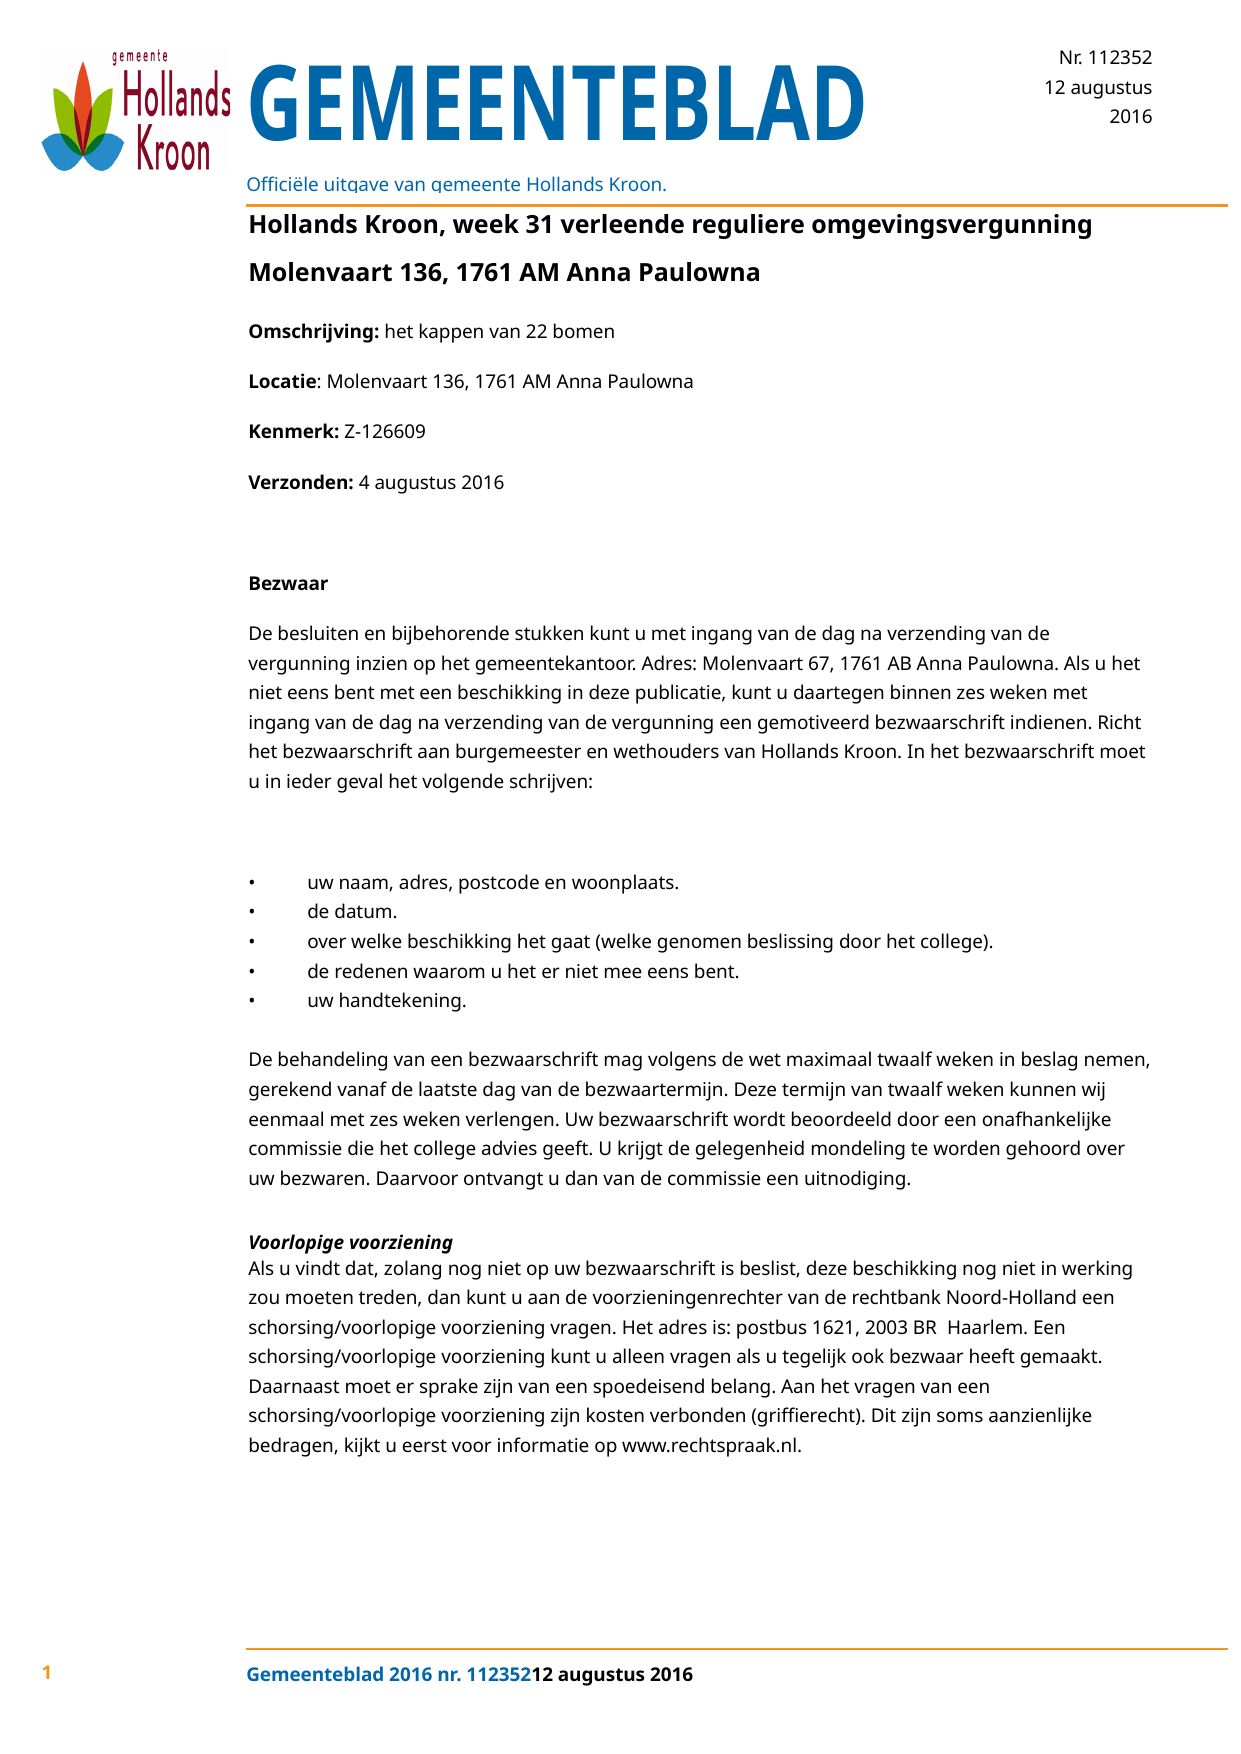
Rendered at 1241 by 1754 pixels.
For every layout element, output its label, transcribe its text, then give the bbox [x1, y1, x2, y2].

text Hollands Kroon, week 31 verleende reguliere omgevingsvergunning Molenvaart 136, 1761 AM Anna Paulowna [248, 207, 1152, 288]
list de redenen waarom u het er niet mee eens bent. [248, 958, 1152, 984]
text Locatie: Molenvaart 136, 1761 AM Anna Paulowna [248, 368, 1152, 394]
text Omschrijving: het kappen van 22 bomen [248, 318, 1152, 344]
text Verzonden: 4 augustus 2016 [248, 469, 1152, 495]
picture [41, 47, 231, 172]
list over welke beschikking het gaat (welke genomen beslissing door het college). [248, 928, 1152, 954]
list de datum. [248, 899, 1152, 924]
text De besluiten en bijbehorende stukken kunt u met ingang van de dag na verzending van de vergunning inzien op het gemeentekantoor. Adres: Molenvaart 67, 1761 AB Anna Paulowna. Als u het niet eens bent met een beschikking in deze publicatie, kunt u daartegen binnen zes weken met ingang van de dag na verzending van de vergunning een gemotiveerd bezwaarschrift indienen. Richt het bezwaarschrift aan burgemeester en wethouders van Hollands Kroon. In het bezwaarschrift moet u in ieder geval het volgende schrijven: [248, 620, 1152, 794]
text Kenmerk: Z-126609 [248, 419, 1152, 444]
text Als u vindt dat, zolang nog niet op uw bezwaarschrift is beslist, deze beschikking nog niet in werking zou moeten treden, dan kunt u aan de voorzieningenrechter van de rechtbank Noord-Holland een schorsing/voorlopige voorziening vragen. Het adres is: postbus 1621, 2003 BR Haarlem. Een schorsing/voorlopige voorziening kunt u alleen vragen als u tegelijk ook bezwaar heeft gemaakt. Daarnaast moet er sprake zijn van een spoedeisend belang. Aan het vragen van een schorsing/voorlopige voorziening zijn kosten verbonden (griffierecht). Dit zijn soms aanzienlijke bedragen, kijkt u eerst voor informatie op www.rechtspraak.nl. [248, 1255, 1152, 1458]
text Voorlopige voorziening [248, 1229, 1152, 1255]
text De behandeling van een bezwaarschrift mag volgens de wet maximaal twaalf weken in beslag nemen, gerekend vanaf de laatste dag van de bezwaartermijn. Deze termijn van twaalf weken kunnen wij eenmaal met zes weken verlengen. Uw bezwaarschrift wordt beoordeeld door een onafhankelijke commissie die het college advies geeft. U krijgt de gelegenheid mondeling te worden gehoord over uw bezwaren. Daarvoor ontvangt u dan van de commissie een uitnodiging. [248, 1047, 1152, 1191]
list uw naam, adres, postcode en woonplaats. [248, 869, 1152, 895]
list uw handtekening. [248, 987, 1152, 1013]
text Bezwaar [248, 570, 1152, 596]
